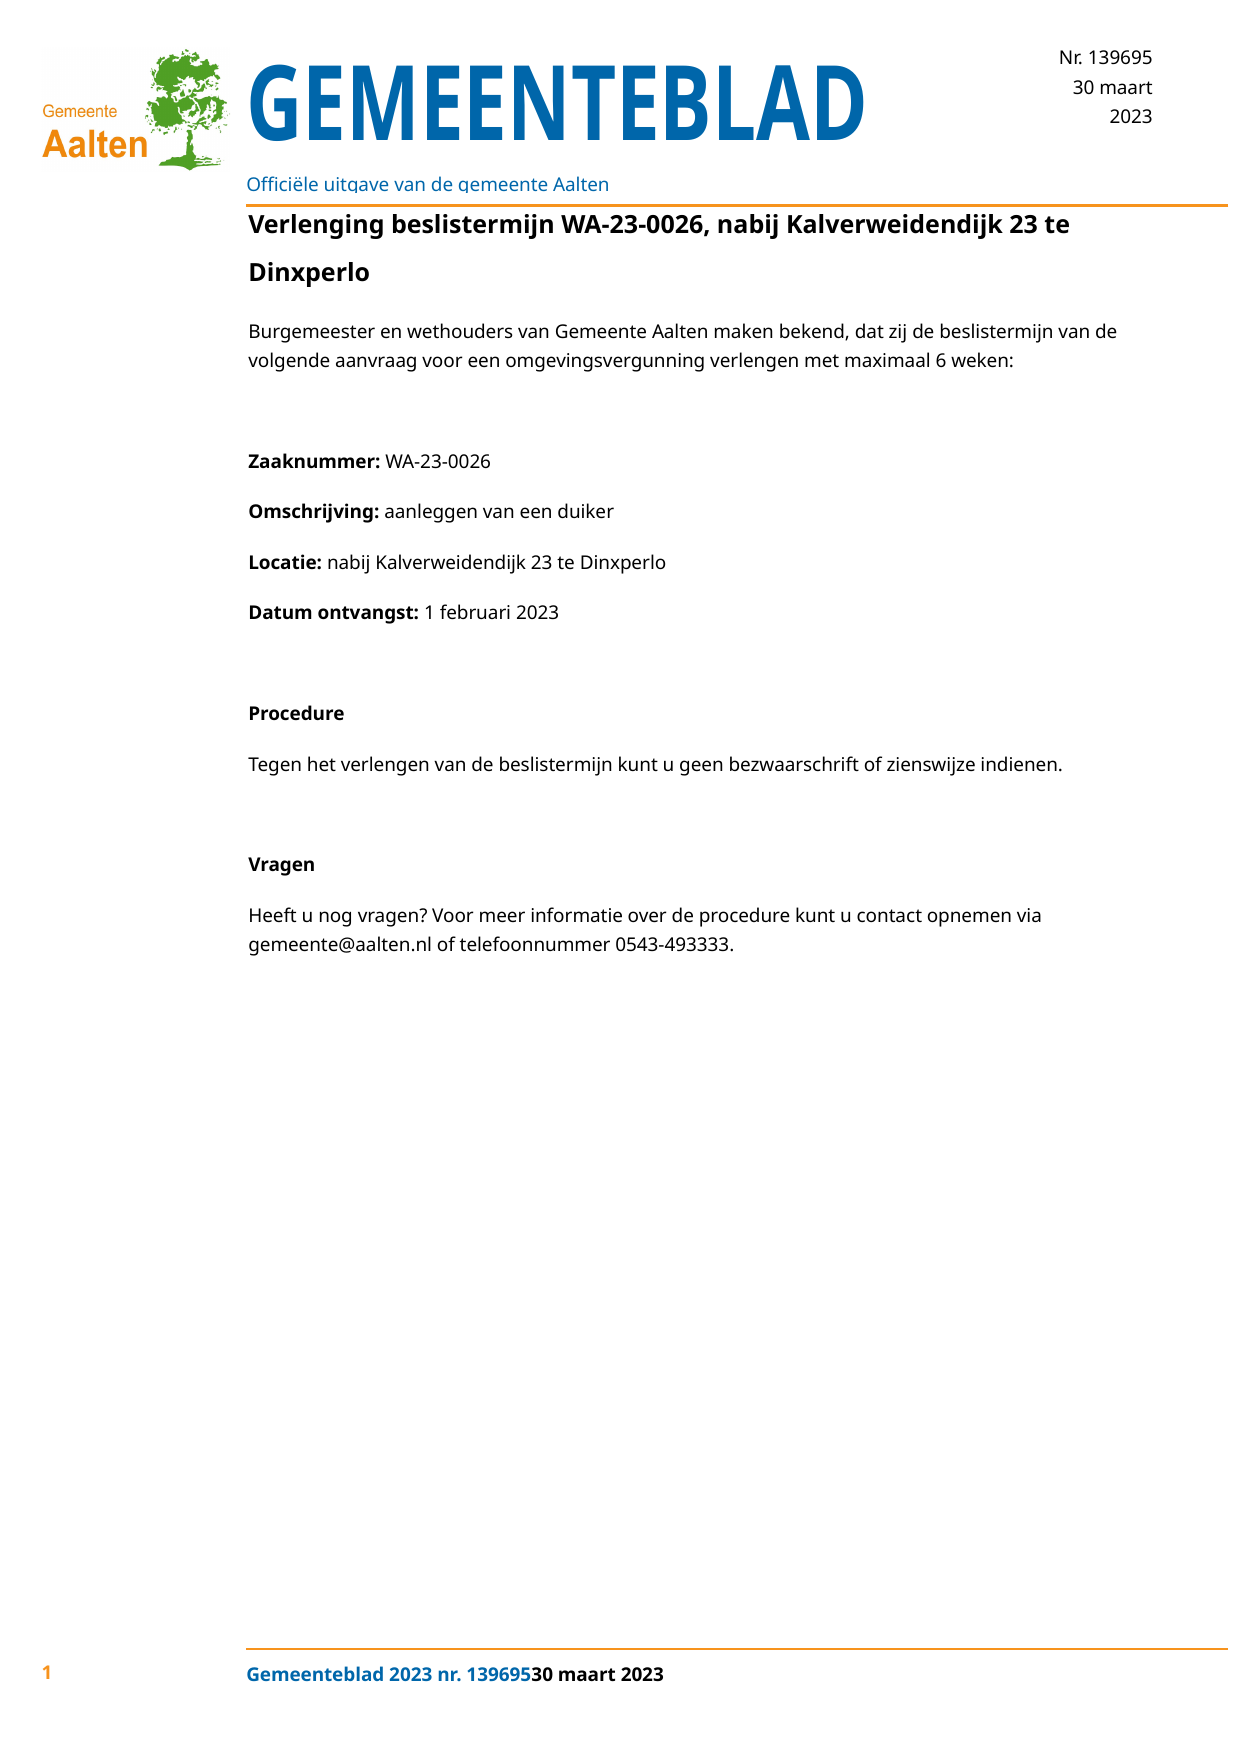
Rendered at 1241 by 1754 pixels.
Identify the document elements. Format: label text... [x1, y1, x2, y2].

text Zaaknummer: WA-23-0026 [248, 448, 1152, 474]
text Heeft u nog vragen? Voor meer informatie over de procedure kunt u contact opnemen via gemeente@aalten.nl of telefoonnummer 0543-493333. [248, 902, 1152, 957]
text Vragen [248, 852, 1152, 877]
text Omschrijving: aanleggen van een duiker [248, 499, 1152, 524]
text Tegen het verlengen van de beslistermijn kunt u geen bezwaarschrift of zienswijze indienen. [248, 751, 1152, 777]
text Verlenging beslistermijn WA-23-0026, nabij Kalverweidendijk 23 te Dinxperlo [248, 207, 1152, 288]
text Locatie: nabij Kalverweidendijk 23 te Dinxperlo [248, 549, 1152, 575]
text Procedure [248, 700, 1152, 726]
text Burgemeester en wethouders van Gemeente Aalten maken bekend, dat zij de beslistermijn van de volgende aanvraag voor een omgevingsvergunning verlengen met maximaal 6 weken: [248, 318, 1152, 373]
picture [41, 47, 231, 172]
text Datum ontvangst: 1 februari 2023 [248, 599, 1152, 625]
